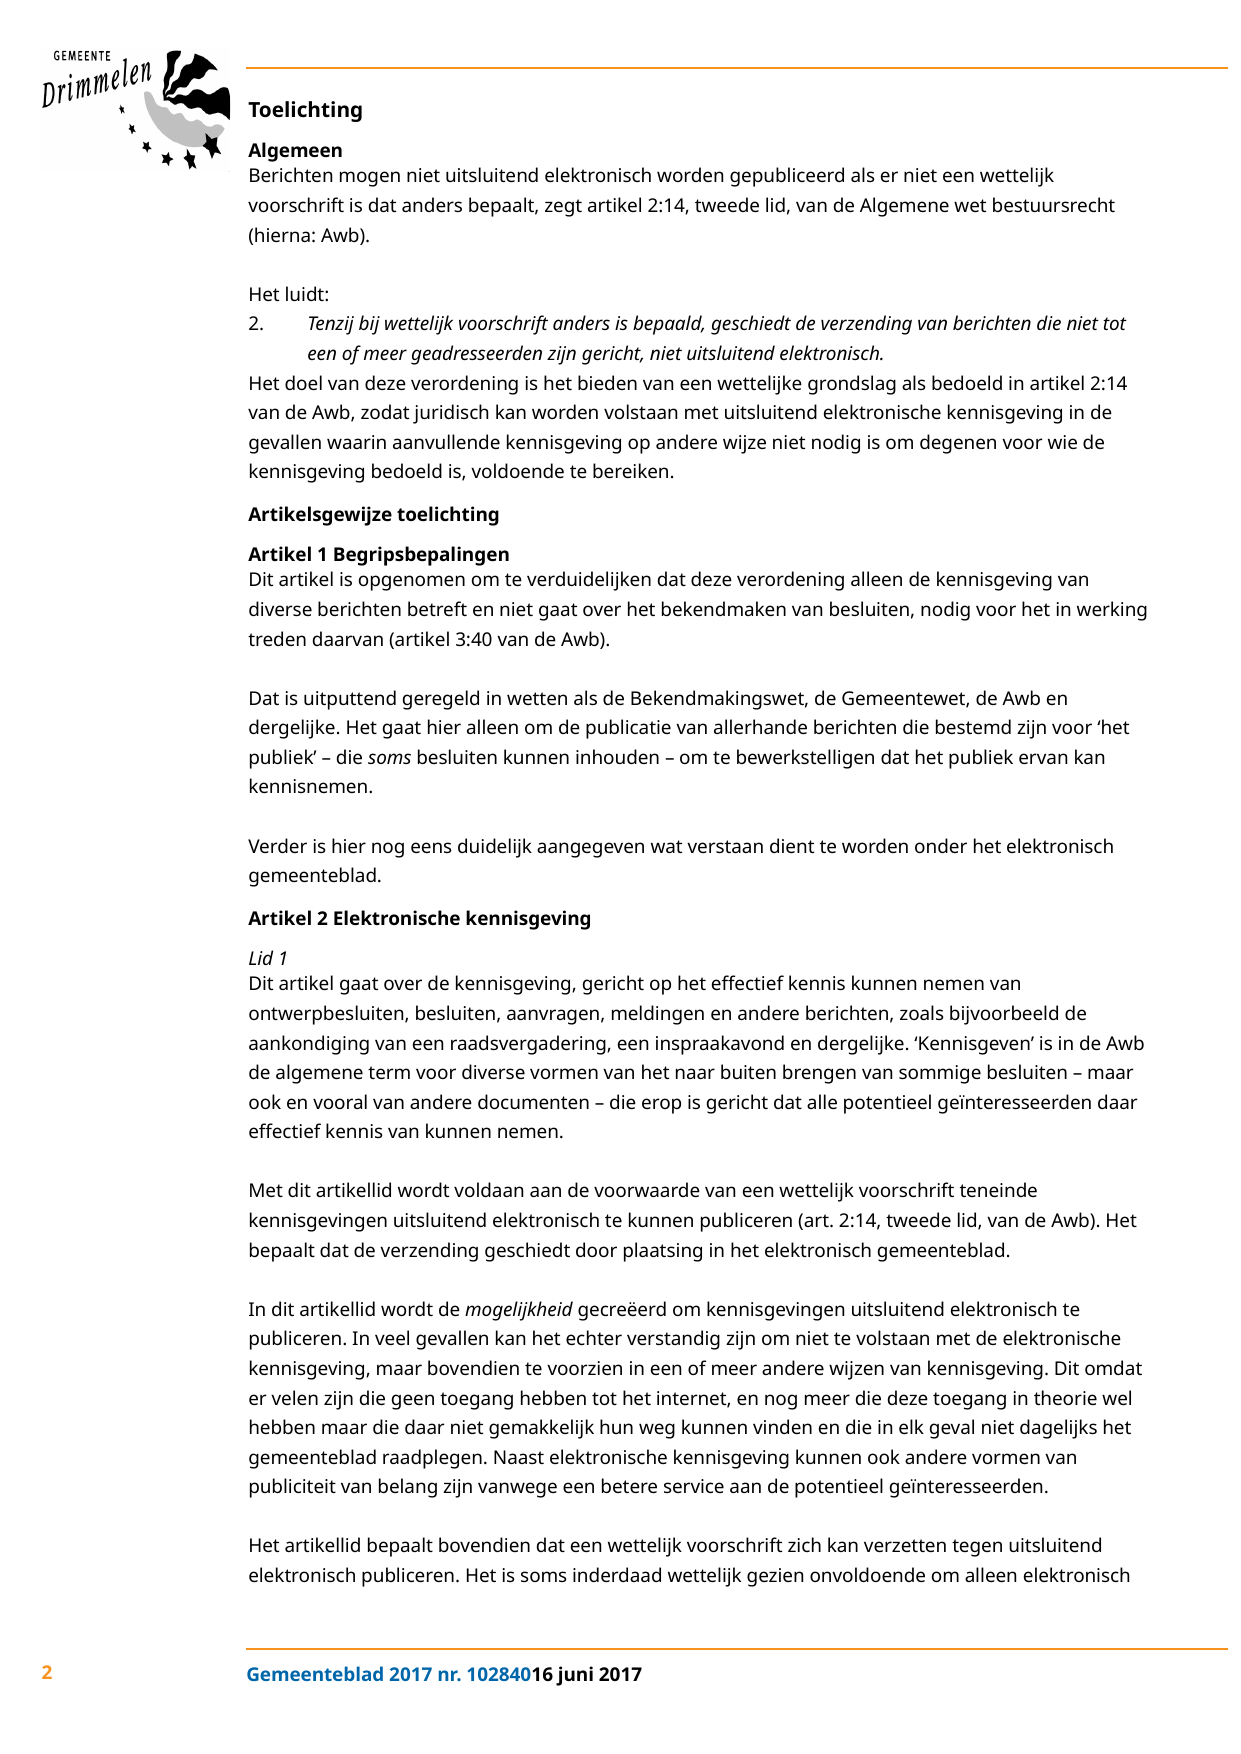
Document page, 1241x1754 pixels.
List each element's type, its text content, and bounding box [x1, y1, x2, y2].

text Met dit artikellid wordt voldaan aan de voorwaarde van een wettelijk voorschrift teneinde kennisgevingen uitsluitend elektronisch te kunnen publiceren (art. 2:14, tweede lid, van de Awb). Het bepaalt dat de verzending geschiedt door plaatsing in het elektronisch gemeenteblad. [248, 1178, 1152, 1262]
text In dit artikellid wordt de mogelijkheid gecreëerd om kennisgevingen uitsluitend elektronisch te publiceren. In veel gevallen kan het echter verstandig zijn om niet te volstaan met de elektronische kennisgeving, maar bovendien te voorzien in een of meer andere wijzen van kennisgeving. Dit omdat er velen zijn die geen toegang hebben tot het internet, en nog meer die deze toegang in theorie wel hebben maar die daar niet gemakkelijk hun weg kunnen vinden en die in elk geval niet dagelijks het gemeenteblad raadplegen. Naast elektronische kennisgeving kunnen ook andere vormen van publiciteit van belang zijn vanwege een betere service aan de potentieel geïnteresseerden. [248, 1296, 1152, 1499]
text Het artikellid bepaalt bovendien dat een wettelijk voorschrift zich kan verzetten tegen uitsluitend elektronisch publiceren. Het is soms inderdaad wettelijk gezien onvoldoende om alleen elektronisch [248, 1533, 1152, 1588]
text Het doel van deze verordening is het bieden van een wettelijke grondslag als bedoeld in artikel 2:14 van de Awb, zodat juridisch kan worden volstaan met uitsluitend elektronische kennisgeving in de gevallen waarin aanvullende kennisgeving op andere wijze niet nodig is om degenen voor wie de kennisgeving bedoeld is, voldoende te bereiken. [248, 370, 1152, 484]
text Het luidt: [248, 281, 1152, 307]
text Artikel 2 Elektronische kennisgeving [248, 906, 1152, 931]
text Verder is hier nog eens duidelijk aangegeven wat verstaan dient te worden onder het elektronisch gemeenteblad. [248, 833, 1152, 888]
text Artikel 1 Begripsbepalingen [248, 541, 1152, 567]
text Artikelsgewijze toelichting [248, 502, 1152, 527]
text Lid 1 [248, 945, 1152, 971]
text Algemeen [248, 137, 1152, 163]
list Tenzij bij wettelijk voorschrift anders is bepaald, geschiedt de verzending van berichten die niet tot een of meer geadresseerden zijn gericht, niet uitsluitend elektronisch. [248, 311, 1152, 366]
text Toelichting [248, 95, 1152, 123]
text Dit artikel gaat over de kennisgeving, gericht op het effectief kennis kunnen nemen van ontwerpbesluiten, besluiten, aanvragen, meldingen en andere berichten, zoals bijvoorbeeld de aankondiging van een raadsvergadering, een inspraakavond en dergelijke. ‘Kennisgeven’ is in de Awb de algemene term voor diverse vormen van het naar buiten brengen van sommige besluiten – maar ook en vooral van andere documenten – die erop is gericht dat alle potentieel geïnteresseerden daar effectief kennis van kunnen nemen. [248, 971, 1152, 1144]
picture [41, 47, 231, 172]
text Berichten mogen niet uitsluitend elektronisch worden gepubliceerd als er niet een wettelijk voorschrift is dat anders bepaalt, zegt artikel 2:14, tweede lid, van de Algemene wet bestuursrecht (hierna: Awb). [248, 163, 1152, 247]
text Dit artikel is opgenomen om te verduidelijken dat deze verordening alleen de kennisgeving van diverse berichten betreft en niet gaat over het bekendmaken van besluiten, nodig voor het in werking treden daarvan (artikel 3:40 van de Awb). [248, 567, 1152, 651]
text Dat is uitputtend geregeld in wetten als de Bekendmakingswet, de Gemeentewet, de Awb en dergelijke. Het gaat hier alleen om de publicatie van allerhande berichten die bestemd zijn voor ‘het publiek’ – die soms besluiten kunnen inhouden – om te bewerkstelligen dat het publiek ervan kan kennisnemen. [248, 685, 1152, 799]
